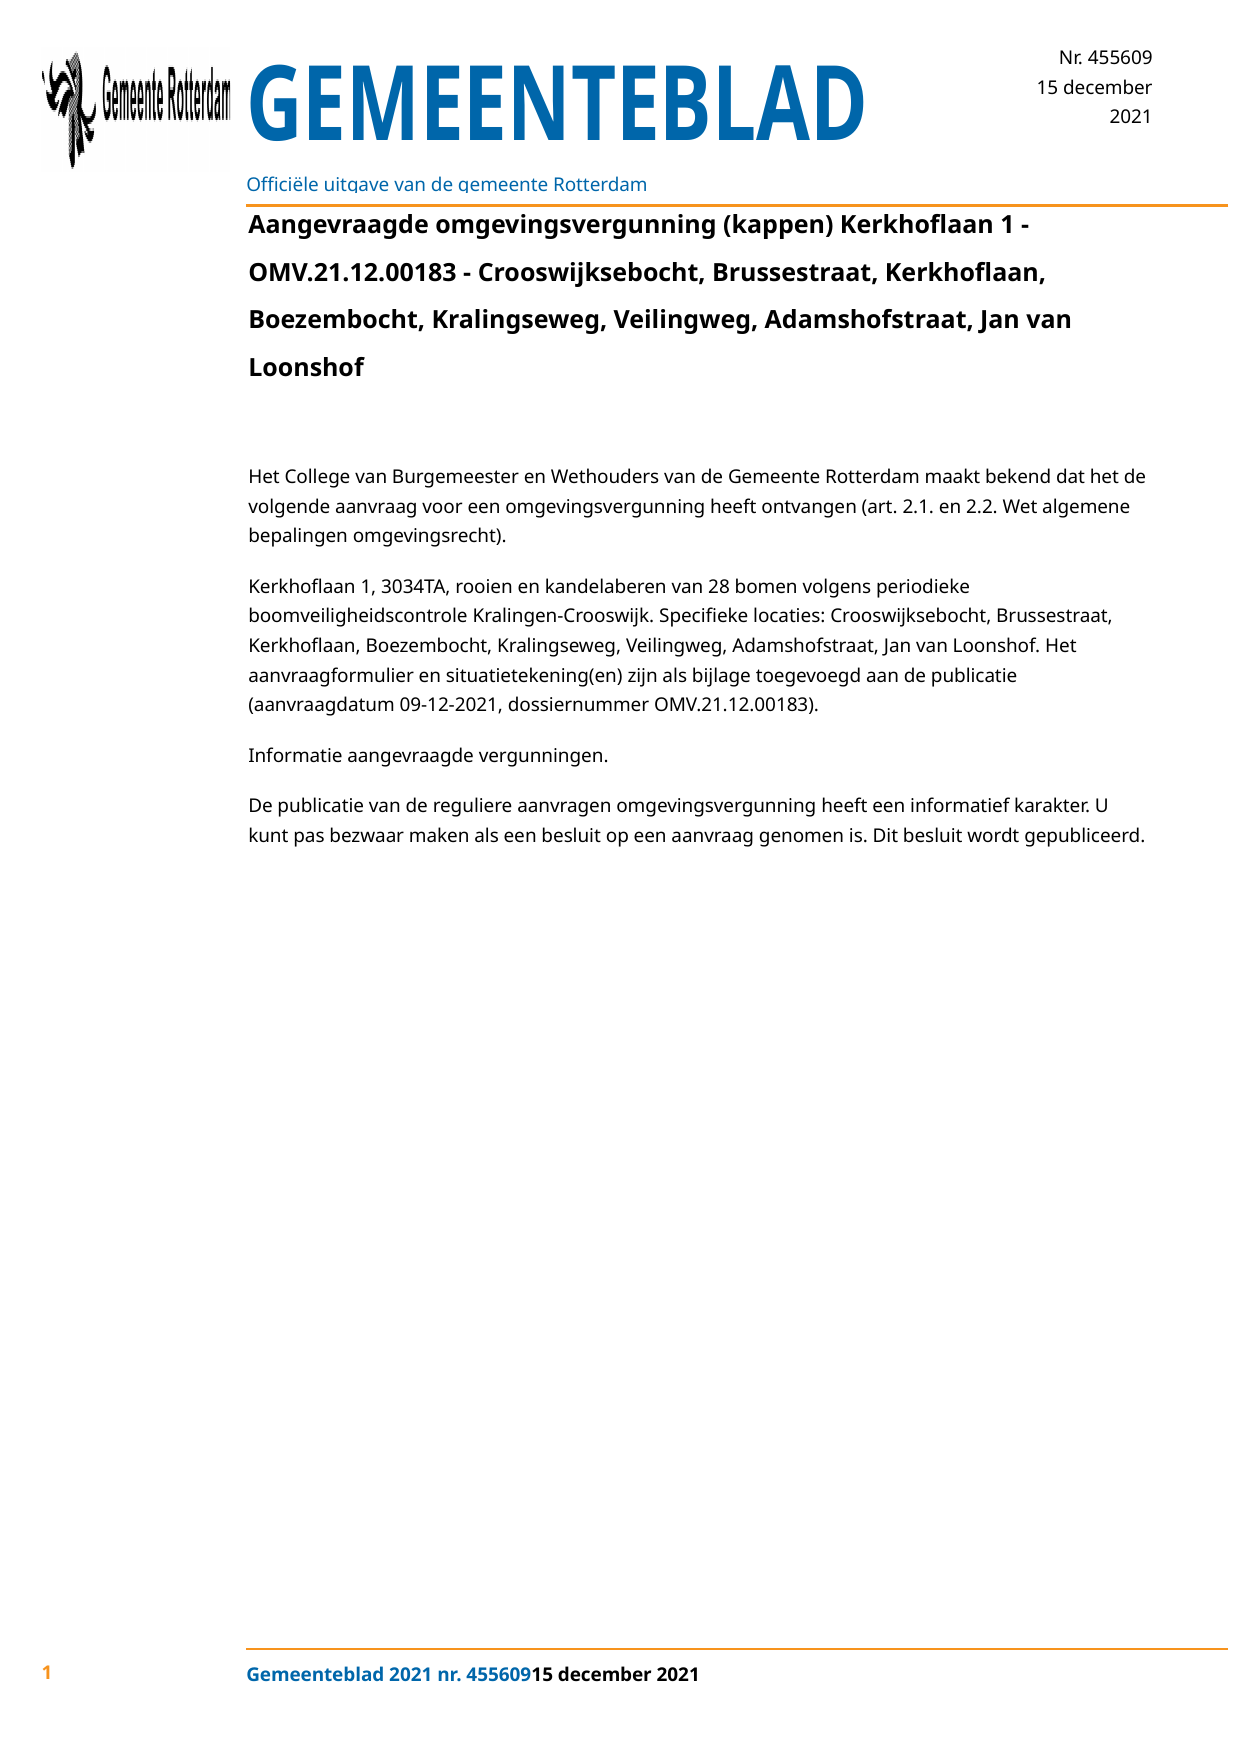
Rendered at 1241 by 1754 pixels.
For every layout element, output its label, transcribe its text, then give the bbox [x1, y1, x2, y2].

text Informatie aangevraagde vergunningen. [248, 742, 1152, 768]
text Het College van Burgemeester en Wethouders van de Gemeente Rotterdam maakt bekend dat het de volgende aanvraag voor een omgevingsvergunning heeft ontvangen (art. 2.1. en 2.2. Wet algemene bepalingen omgevingsrecht). [248, 463, 1152, 548]
text De publicatie van de reguliere aanvragen omgevingsvergunning heeft een informatief karakter. U kunt pas bezwaar maken als een besluit op een aanvraag genomen is. Dit besluit wordt gepubliceerd. [248, 792, 1152, 848]
picture [41, 47, 231, 172]
text Aangevraagde omgevingsvergunning (kappen) Kerkhoflaan 1 - OMV.21.12.00183 - Crooswijksebocht, Brussestraat, Kerkhoflaan, Boezembocht, Kralingseweg, Veilingweg, Adamshofstraat, Jan van Loonshof [248, 207, 1152, 384]
text Kerkhoflaan 1, 3034TA, rooien en kandelaberen van 28 bomen volgens periodieke boomveiligheidscontrole Kralingen-Crooswijk. Specifieke locaties: Crooswijksebocht, Brussestraat, Kerkhoflaan, Boezembocht, Kralingseweg, Veilingweg, Adamshofstraat, Jan van Loonshof. Het aanvraagformulier en situatietekening(en) zijn als bijlage toegevoegd aan de publicatie (aanvraagdatum 09-12-2021, dossiernummer OMV.21.12.00183). [248, 573, 1152, 717]
